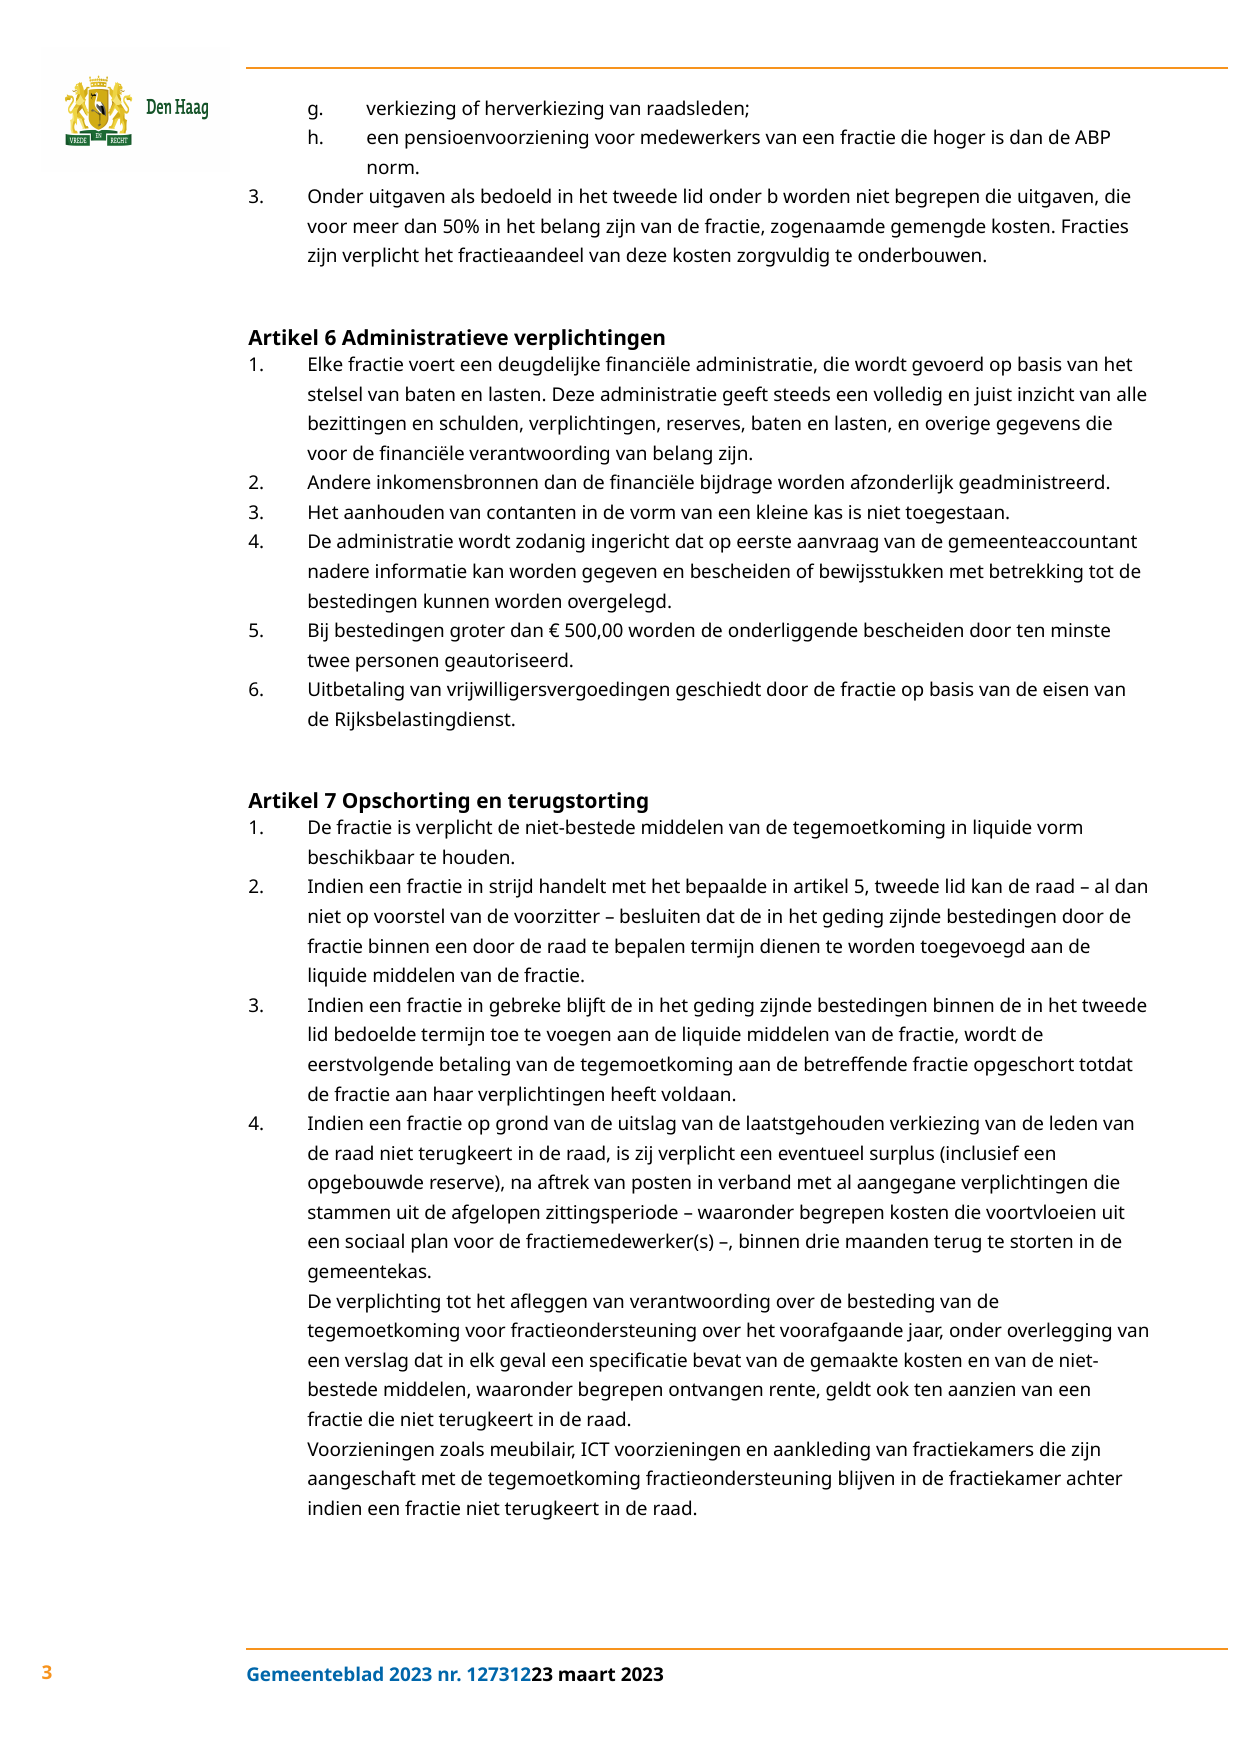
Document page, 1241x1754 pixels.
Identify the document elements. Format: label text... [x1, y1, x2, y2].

list een pensioenvoorziening voor medewerkers van een fractie die hoger is dan de ABP norm. [307, 124, 1152, 180]
list Indien een fractie op grond van de uitslag van de laatstgehouden verkiezing van de leden van de raad niet terugkeert in de raad, is zij verplicht een eventueel surplus (inclusief een opgebouwde reserve), na aftrek van posten in verband met al aangegane verplichtingen die stammen uit de afgelopen zittingsperiode – waaronder begrepen kosten die voortvloeien uit een sociaal plan voor de fractiemedewerker(s) –, binnen drie maanden terug te storten in de gemeentekas. [248, 1110, 1152, 1284]
list Elke fractie voert een deugdelijke financiële administratie, die wordt gevoerd op basis van het stelsel van baten en lasten. Deze administratie geeft steeds een volledig en juist inzicht van alle bezittingen en schulden, verplichtingen, reserves, baten en lasten, en overige gegevens die voor de financiële verantwoording van belang zijn. [248, 351, 1152, 466]
list De verplichting tot het afleggen van verantwoording over de besteding van de tegemoetkoming voor fractieondersteuning over het voorafgaande jaar, onder overlegging van een verslag dat in elk geval een specificatie bevat van de gemaakte kosten en van de niet-bestede middelen, waaronder begrepen ontvangen rente, geldt ook ten aanzien van een fractie die niet terugkeert in de raad. [248, 1288, 1152, 1432]
list Indien een fractie in gebreke blijft de in het geding zijnde bestedingen binnen de in het tweede lid bedoelde termijn toe te voegen aan de liquide middelen van de fractie, wordt de eerstvolgende betaling van de tegemoetkoming aan de betreffende fractie opgeschort totdat de fractie aan haar verplichtingen heeft voldaan. [248, 992, 1152, 1107]
list Bij bestedingen groter dan € 500,00 worden de onderliggende bescheiden door ten minste twee personen geautoriseerd. [248, 617, 1152, 673]
list Indien een fractie in strijd handelt met het bepaalde in artikel 5, tweede lid kan de raad – al dan niet op voorstel van de voorzitter – besluiten dat de in het geding zijnde bestedingen door de fractie binnen een door de raad te bepalen termijn dienen te worden toegevoegd aan de liquide middelen van de fractie. [248, 874, 1152, 988]
list De administratie wordt zodanig ingericht dat op eerste aanvraag van de gemeenteaccountant nadere informatie kan worden gegeven en bescheiden of bewijsstukken met betrekking tot de bestedingen kunnen worden overgelegd. [248, 529, 1152, 613]
picture [41, 47, 231, 172]
list Uitbetaling van vrijwilligersvergoedingen geschiedt door de fractie op basis van de eisen van de Rijksbelastingdienst. [248, 677, 1152, 732]
list verkiezing of herverkiezing van raadsleden; [307, 95, 1152, 121]
list Het aanhouden van contanten in de vorm van een kleine kas is niet toegestaan. [248, 499, 1152, 525]
text Artikel 6 Administratieve verplichtingen [248, 323, 1152, 351]
list Voorzieningen zoals meubilair, ICT voorzieningen en aankleding van fractiekamers die zijn aangeschaft met de tegemoetkoming fractieondersteuning blijven in de fractiekamer achter indien een fractie niet terugkeert in de raad. [248, 1436, 1152, 1521]
list Andere inkomensbronnen dan de financiële bijdrage worden afzonderlijk geadministreerd. [248, 469, 1152, 495]
list Onder uitgaven als bedoeld in het tweede lid onder b worden niet begrepen die uitgaven, die voor meer dan 50% in het belang zijn van de fractie, zogenaamde gemengde kosten. Fracties zijn verplicht het fractieaandeel van deze kosten zorgvuldig te onderbouwen. [248, 183, 1152, 268]
text Artikel 7 Opschorting en terugstorting [248, 786, 1152, 814]
list De fractie is verplicht de niet-bestede middelen van de tegemoetkoming in liquide vorm beschikbaar te houden. [248, 814, 1152, 870]
